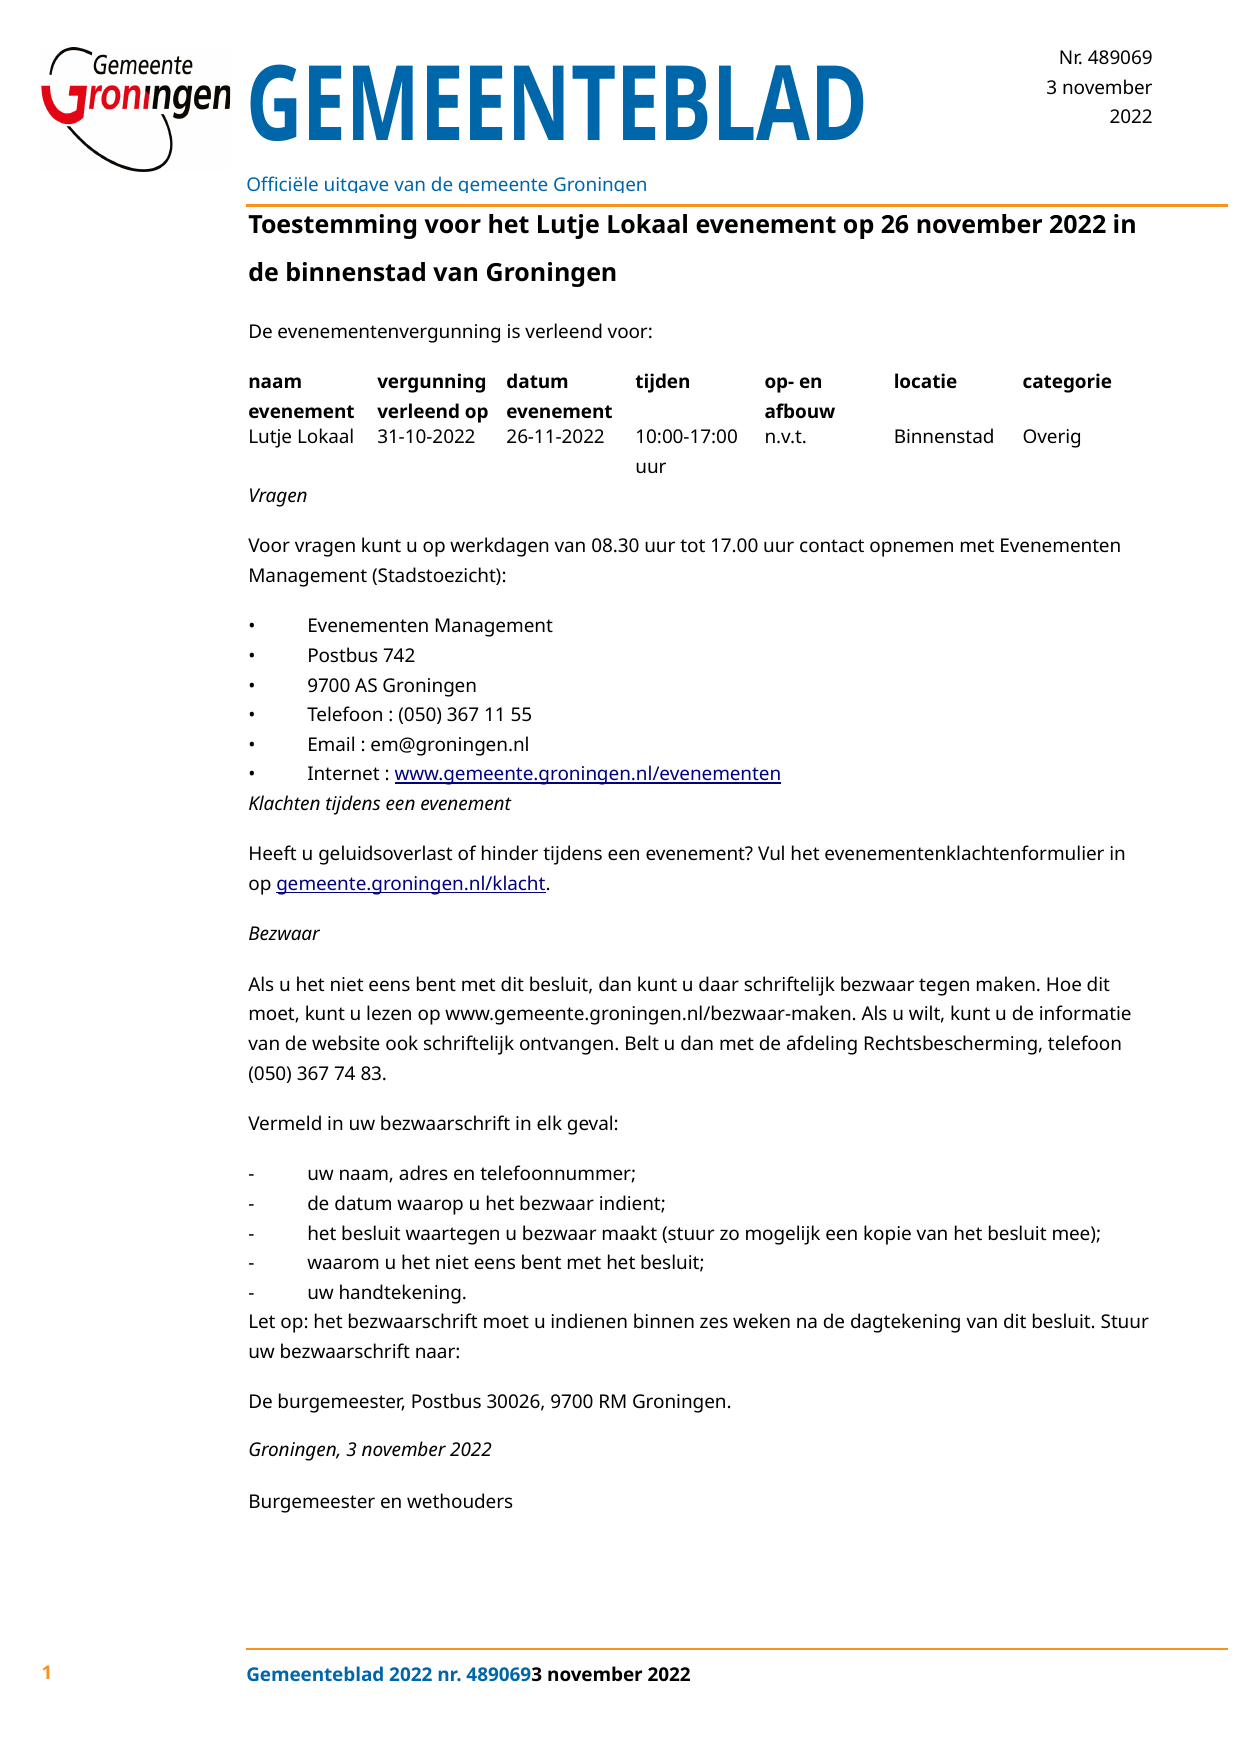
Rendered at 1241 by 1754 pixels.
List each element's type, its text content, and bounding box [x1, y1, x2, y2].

table_header op- en afbouw [764, 369, 893, 424]
table_header categorie [1023, 369, 1152, 424]
list 9700 AS Groningen [248, 672, 1152, 698]
text Voor vragen kunt u op werkdagen van 08.30 uur tot 17.00 uur contact opnemen met Evenementen Management (Stadstoezicht): [248, 533, 1152, 588]
table_cell Binnenstad [894, 424, 1022, 479]
text Let op: het bezwaarschrift moet u indienen binnen zes weken na de dagtekening van dit besluit. Stuur uw bezwaarschrift naar: [248, 1308, 1152, 1364]
text Heeft u geluidsoverlast of hinder tijdens een evenement? Vul het evenementenklachtenformulier in op gemeente.groningen.nl/klacht. [248, 841, 1152, 896]
list Email : em@groningen.nl [248, 731, 1152, 757]
list Telefoon : (050) 367 11 55 [248, 701, 1152, 727]
table_cell n.v.t. [764, 424, 893, 479]
list uw naam, adres en telefoonnummer; [248, 1161, 1152, 1186]
list het besluit waartegen u bezwaar maakt (stuur zo mogelijk een kopie van het besluit mee); [248, 1220, 1152, 1246]
list de datum waarop u het bezwaar indient; [248, 1190, 1152, 1216]
picture [41, 47, 231, 172]
text Klachten tijdens een evenement [248, 790, 1152, 816]
table_header locatie [894, 369, 1022, 424]
text Vermeld in uw bezwaarschrift in elk geval: [248, 1110, 1152, 1136]
text De evenementenvergunning is verleend voor: [248, 318, 1152, 344]
list uw handtekening. [248, 1279, 1152, 1305]
table_cell 26-11-2022 [506, 424, 635, 479]
text Groningen, 3 november 2022 [248, 1436, 1152, 1462]
list Internet : www.gemeente.groningen.nl/evenementen [248, 761, 1152, 786]
table_header vergunning verleend op [377, 369, 506, 424]
text Vragen [248, 482, 1152, 508]
table_cell 31-10-2022 [377, 424, 506, 479]
table_cell 10:00-17:00 uur [635, 424, 764, 479]
table_header datum evenement [506, 369, 635, 424]
text Toestemming voor het Lutje Lokaal evenement op 26 november 2022 in de binnenstad van Groningen [248, 207, 1152, 288]
text De burgemeester, Postbus 30026, 9700 RM Groningen. [248, 1388, 1152, 1414]
list Postbus 742 [248, 642, 1152, 668]
text Als u het niet eens bent met dit besluit, dan kunt u daar schriftelijk bezwaar tegen maken. Hoe dit moet, kunt u lezen op www.gemeente.groningen.nl/bezwaar-maken. Als u wilt, kunt u de informatie van de website ook schriftelijk ontvangen. Belt u dan met de afdeling Rechtsbescherming, telefoon (050) 367 74 83. [248, 971, 1152, 1086]
list waarom u het niet eens bent met het besluit; [248, 1249, 1152, 1275]
table_header tijden [635, 369, 764, 424]
table_header naam evenement [248, 369, 377, 424]
list Evenementen Management [248, 613, 1152, 638]
table_cell Overig [1023, 424, 1152, 479]
text Bezwaar [248, 921, 1152, 946]
text Burgemeester en wethouders [248, 1488, 1152, 1513]
table_cell Lutje Lokaal [248, 424, 377, 479]
